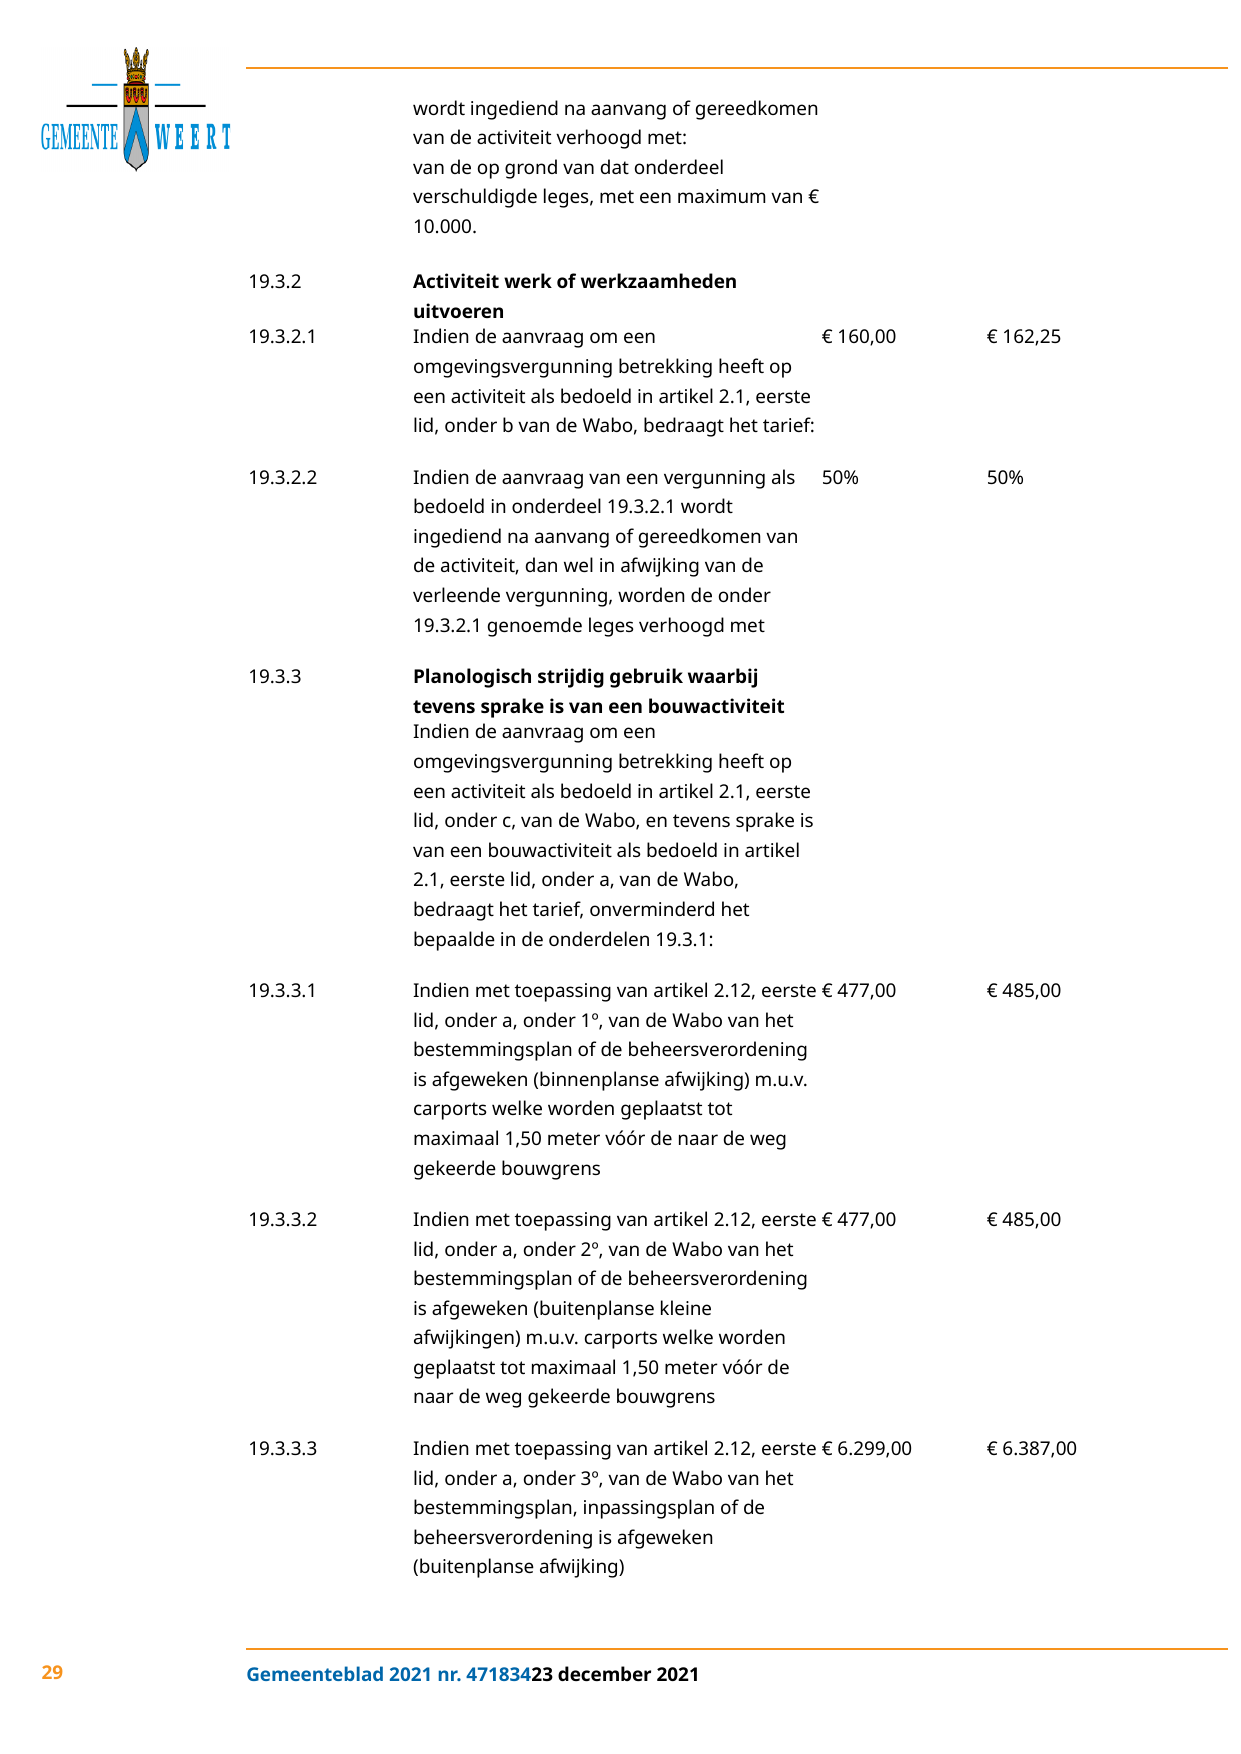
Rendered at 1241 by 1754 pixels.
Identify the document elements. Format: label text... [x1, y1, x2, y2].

table_cell [987, 438, 1152, 464]
table_cell [413, 1579, 822, 1605]
table_cell € 6.387,00 [987, 1435, 1152, 1579]
table_cell [413, 1180, 822, 1206]
table_cell 50% [822, 464, 987, 638]
table_cell Indien de aanvraag van een vergunning als bedoeld in onderdeel 19.3.2.1 wordt ingediend na aanvang of gereedkomen van de activiteit, dan wel in afwijking van de verleende vergunning, worden de onder 19.3.2.1 genoemde leges verhoogd met [413, 464, 822, 638]
table_cell € 160,00 [822, 324, 987, 438]
table_cell [822, 1579, 987, 1605]
table_cell [987, 1409, 1152, 1435]
table_cell [822, 638, 987, 663]
table_cell [248, 438, 413, 464]
table_cell [822, 719, 987, 951]
table_cell 19.3.3.3 [248, 1435, 413, 1579]
table_cell € 162,25 [987, 324, 1152, 438]
table_cell 19.3.2.1 [248, 324, 413, 438]
table_cell [987, 95, 1152, 268]
table_cell [248, 719, 413, 951]
table_cell wordt ingediend na aanvang of gereedkomen van de activiteit verhoogd met: van de op grond van dat onderdeel verschuldigde leges, met een maximum van € 10.000. [413, 95, 822, 268]
table_cell [822, 95, 987, 268]
table_cell € 477,00 [822, 977, 987, 1180]
table_cell [822, 269, 987, 324]
table_cell [248, 1579, 413, 1605]
table_cell [987, 719, 1152, 951]
table_cell [987, 1579, 1152, 1605]
table_cell 19.3.3.1 [248, 977, 413, 1180]
table_cell Indien de aanvraag om een omgevingsvergunning betrekking heeft op een activiteit als bedoeld in artikel 2.1, eerste lid, onder c, van de Wabo, en tevens sprake is van een bouwactiviteit als bedoeld in artikel 2.1, eerste lid, onder a, van de Wabo, bedraagt het tarief, onverminderd het bepaalde in de onderdelen 19.3.1: [413, 719, 822, 951]
table_cell [413, 951, 822, 977]
table_cell [248, 1180, 413, 1206]
table_cell [987, 638, 1152, 663]
table_cell [822, 438, 987, 464]
table_cell [248, 951, 413, 977]
picture [41, 47, 231, 172]
table_cell [987, 269, 1152, 324]
table_cell [413, 638, 822, 663]
table_cell Activiteit werk of werkzaamheden uitvoeren [413, 269, 822, 324]
table_cell € 477,00 [822, 1206, 987, 1409]
table_cell Indien met toepassing van artikel 2.12, eerste lid, onder a, onder 1º, van de Wabo van het bestemmingsplan of de beheersverordening is afgeweken (binnenplanse afwijking) m.u.v. carports welke worden geplaatst tot maximaal 1,50 meter vóór de naar de weg gekeerde bouwgrens [413, 977, 822, 1180]
table_cell [987, 663, 1152, 719]
table_cell [987, 1180, 1152, 1206]
table_cell 50% [987, 464, 1152, 638]
table_cell [822, 1180, 987, 1206]
table_cell [822, 663, 987, 719]
table_cell [822, 1409, 987, 1435]
table_cell [413, 1409, 822, 1435]
table_cell [248, 638, 413, 663]
table_cell 19.3.3 [248, 663, 413, 719]
table_cell [248, 95, 413, 268]
table_cell € 6.299,00 [822, 1435, 987, 1579]
table_cell Indien met toepassing van artikel 2.12, eerste lid, onder a, onder 2º, van de Wabo van het bestemmingsplan of de beheersverordening is afgeweken (buitenplanse kleine afwijkingen) m.u.v. carports welke worden geplaatst tot maximaal 1,50 meter vóór de naar de weg gekeerde bouwgrens [413, 1206, 822, 1409]
table_cell [822, 951, 987, 977]
table_cell Indien de aanvraag om een omgevingsvergunning betrekking heeft op een activiteit als bedoeld in artikel 2.1, eerste lid, onder b van de Wabo, bedraagt het tarief: [413, 324, 822, 438]
table_cell 19.3.2.2 [248, 464, 413, 638]
table_cell 19.3.2 [248, 269, 413, 324]
table_cell Indien met toepassing van artikel 2.12, eerste lid, onder a, onder 3º, van de Wabo van het bestemmingsplan, inpassingsplan of de beheersverordening is afgeweken (buitenplanse afwijking) [413, 1435, 822, 1579]
table_cell € 485,00 [987, 977, 1152, 1180]
table_cell [413, 438, 822, 464]
table_cell € 485,00 [987, 1206, 1152, 1409]
table_cell [248, 1409, 413, 1435]
table_cell [987, 951, 1152, 977]
table_cell Planologisch strijdig gebruik waarbij tevens sprake is van een bouwactiviteit [413, 663, 822, 719]
table_cell 19.3.3.2 [248, 1206, 413, 1409]
